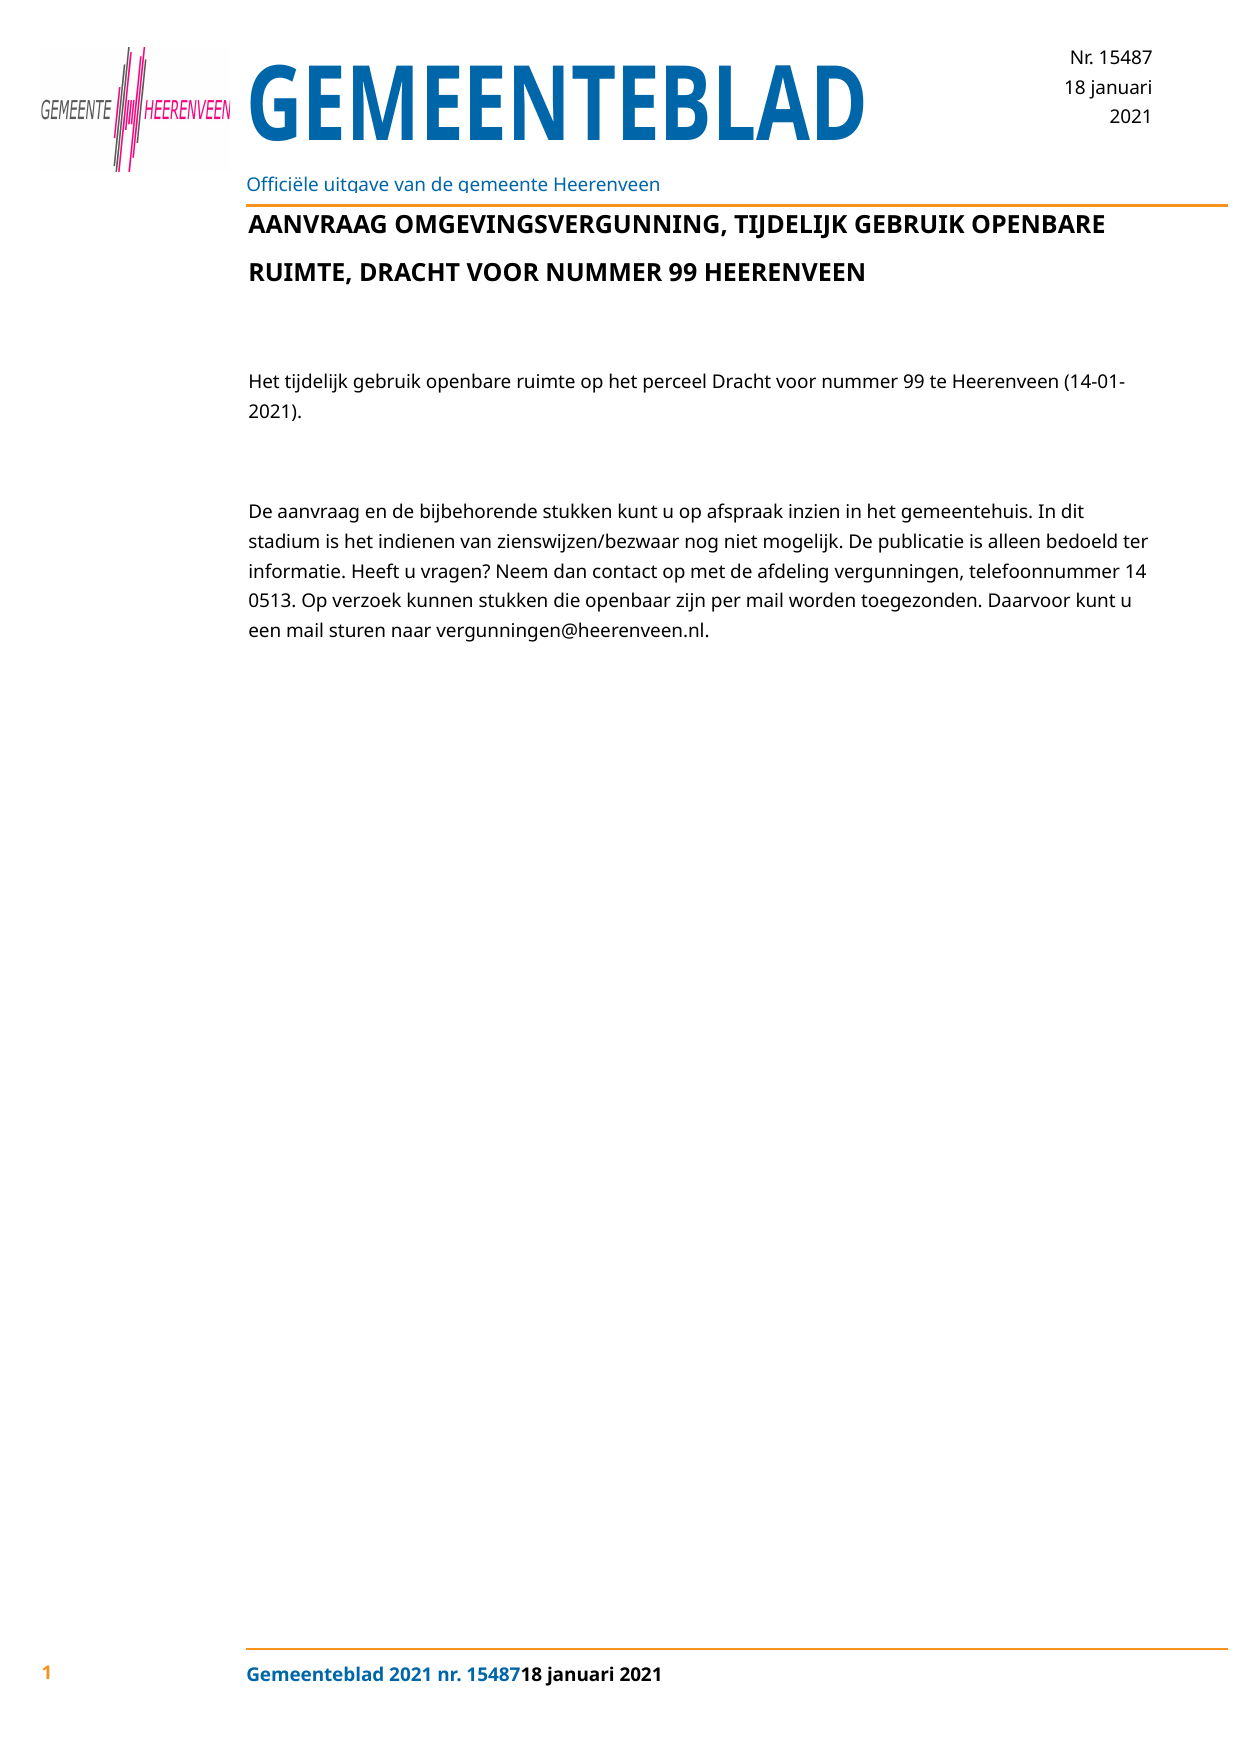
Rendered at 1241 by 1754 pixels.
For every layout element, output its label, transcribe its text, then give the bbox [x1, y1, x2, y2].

text AANVRAAG OMGEVINGSVERGUNNING, TIJDELIJK GEBRUIK OPENBARE RUIMTE, DRACHT VOOR NUMMER 99 HEERENVEEN [248, 207, 1152, 288]
text De aanvraag en de bijbehorende stukken kunt u op afspraak inzien in het gemeentehuis. In dit stadium is het indienen van zienswijzen/bezwaar nog niet mogelijk. De publicatie is alleen bedoeld ter informatie. Heeft u vragen? Neem dan contact op met de afdeling vergunningen, telefoonnummer 14 0513. Op verzoek kunnen stukken die openbaar zijn per mail worden toegezonden. Daarvoor kunt u een mail sturen naar vergunningen@heerenveen.nl. [248, 499, 1152, 643]
text Het tijdelijk gebruik openbare ruimte op het perceel Dracht voor nummer 99 te Heerenveen (14-01-2021). [248, 368, 1152, 424]
picture [41, 47, 231, 172]
